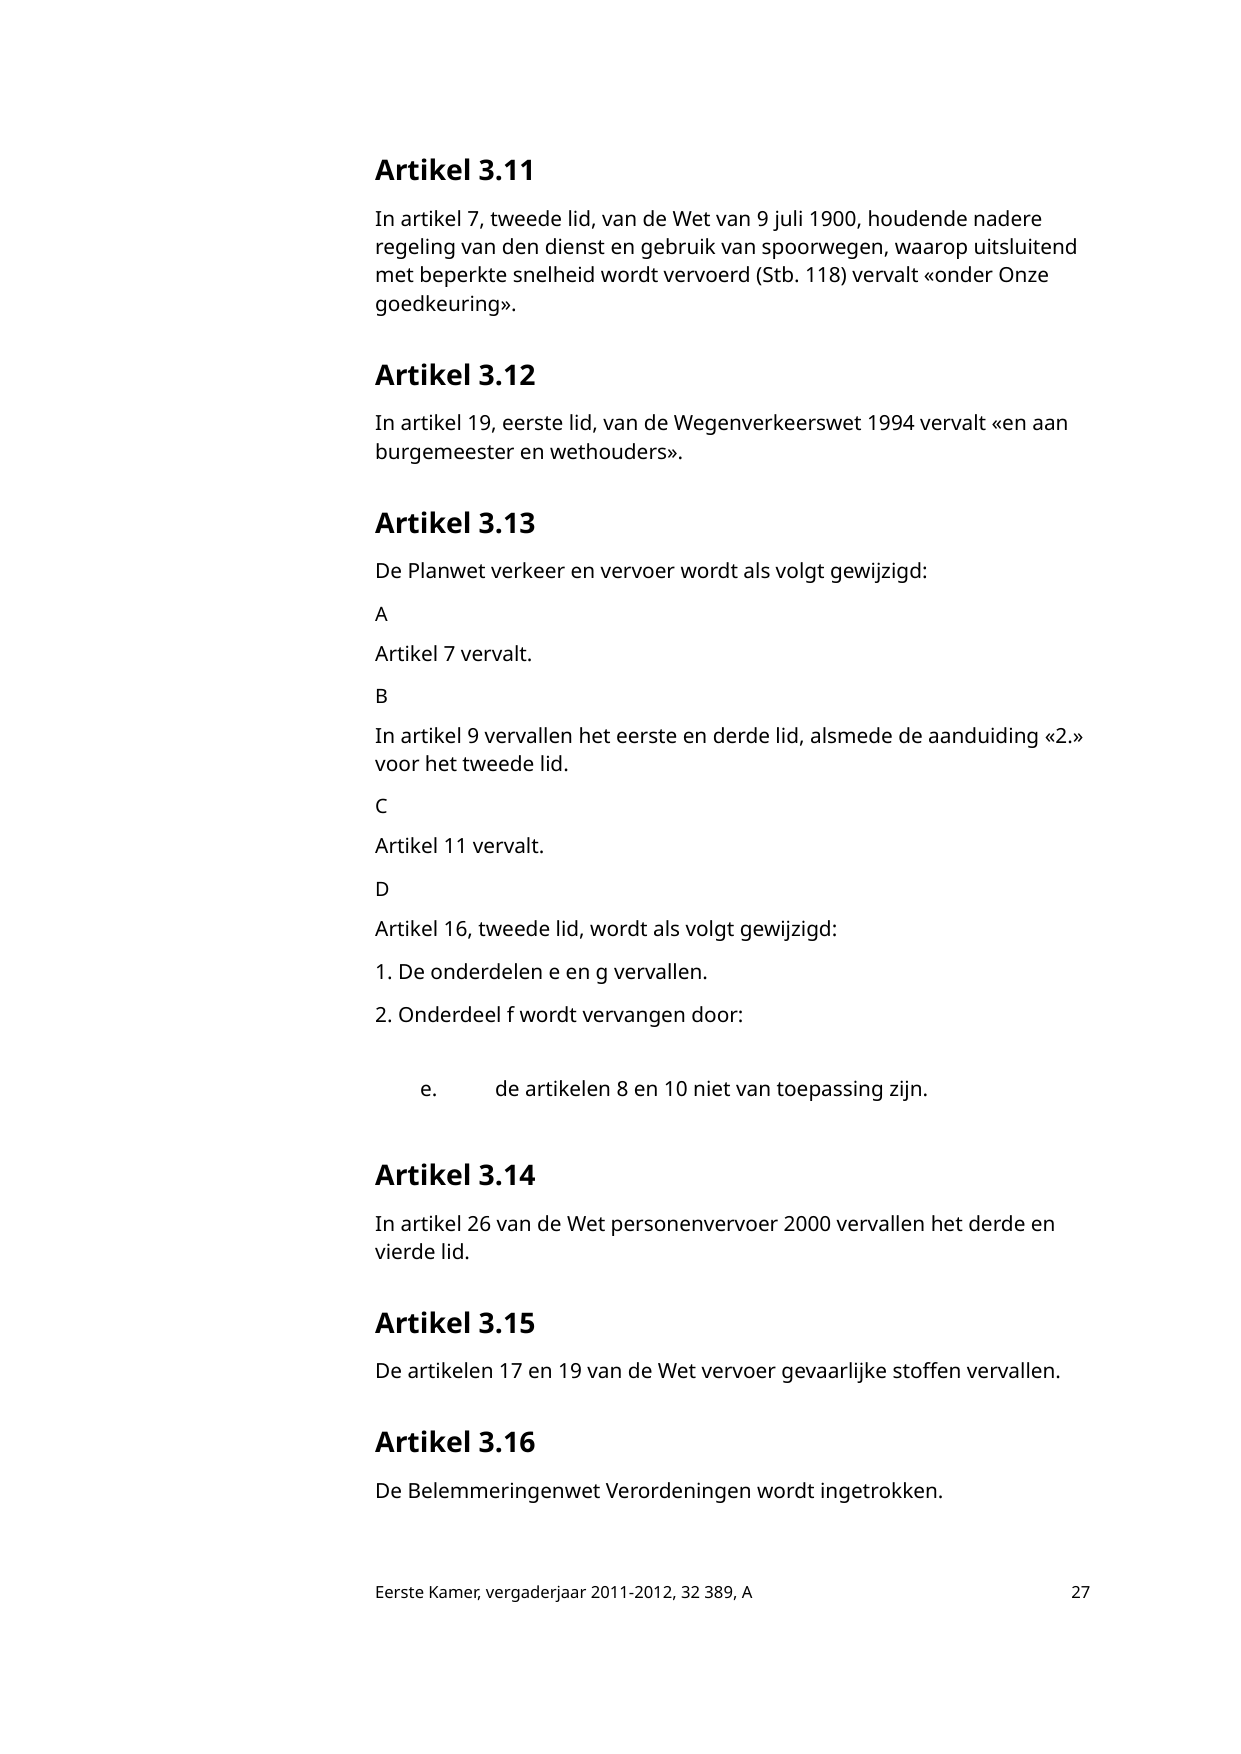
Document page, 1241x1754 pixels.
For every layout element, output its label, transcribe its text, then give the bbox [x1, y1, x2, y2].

text A [375, 600, 1090, 627]
subtitle Artikel 3.16 [375, 1423, 1090, 1461]
text Artikel 16, tweede lid, wordt als volgt gewijzigd: [375, 914, 1090, 942]
subtitle Artikel 3.14 [375, 1155, 1090, 1194]
text B [375, 682, 1090, 709]
text De artikelen 17 en 19 van de Wet vervoer gevaarlijke stoffen vervallen. [375, 1357, 1090, 1385]
text C [375, 793, 1090, 820]
subtitle Artikel 3.13 [375, 503, 1090, 542]
subtitle Artikel 3.11 [375, 150, 1090, 189]
text Artikel 7 vervalt. [375, 639, 1090, 667]
text 1. De onderdelen e en g vervallen. [375, 957, 1090, 986]
text Artikel 11 vervalt. [375, 832, 1090, 860]
text De Planwet verkeer en vervoer wordt als volgt gewijzigd: [375, 557, 1090, 585]
text In artikel 9 vervallen het eerste en derde lid, alsmede de aanduiding «2.» voor het tweede lid. [375, 721, 1090, 778]
subtitle Artikel 3.12 [375, 355, 1090, 393]
text In artikel 7, tweede lid, van de Wet van 9 juli 1900, houdende nadere regeling van den dienst en gebruik van spoorwegen, waarop uitsluitend met beperkte snelheid wordt vervoerd (Stb. 118) vervalt «onder Onze goedkeuring». [375, 204, 1090, 317]
text In artikel 19, eerste lid, van de Wegenverkeerswet 1994 vervalt «en aan burgemeester en wethouders». [375, 408, 1090, 465]
subtitle Artikel 3.15 [375, 1303, 1090, 1342]
list de artikelen 8 en 10 niet van toepassing zijn. [420, 1074, 1090, 1102]
text 2. Onderdeel f wordt vervangen door: [375, 1001, 1090, 1029]
text De Belemmeringenwet Verordeningen wordt ingetrokken. [375, 1476, 1090, 1505]
text D [375, 875, 1090, 902]
text In artikel 26 van de Wet personenvervoer 2000 vervallen het derde en vierde lid. [375, 1209, 1090, 1266]
